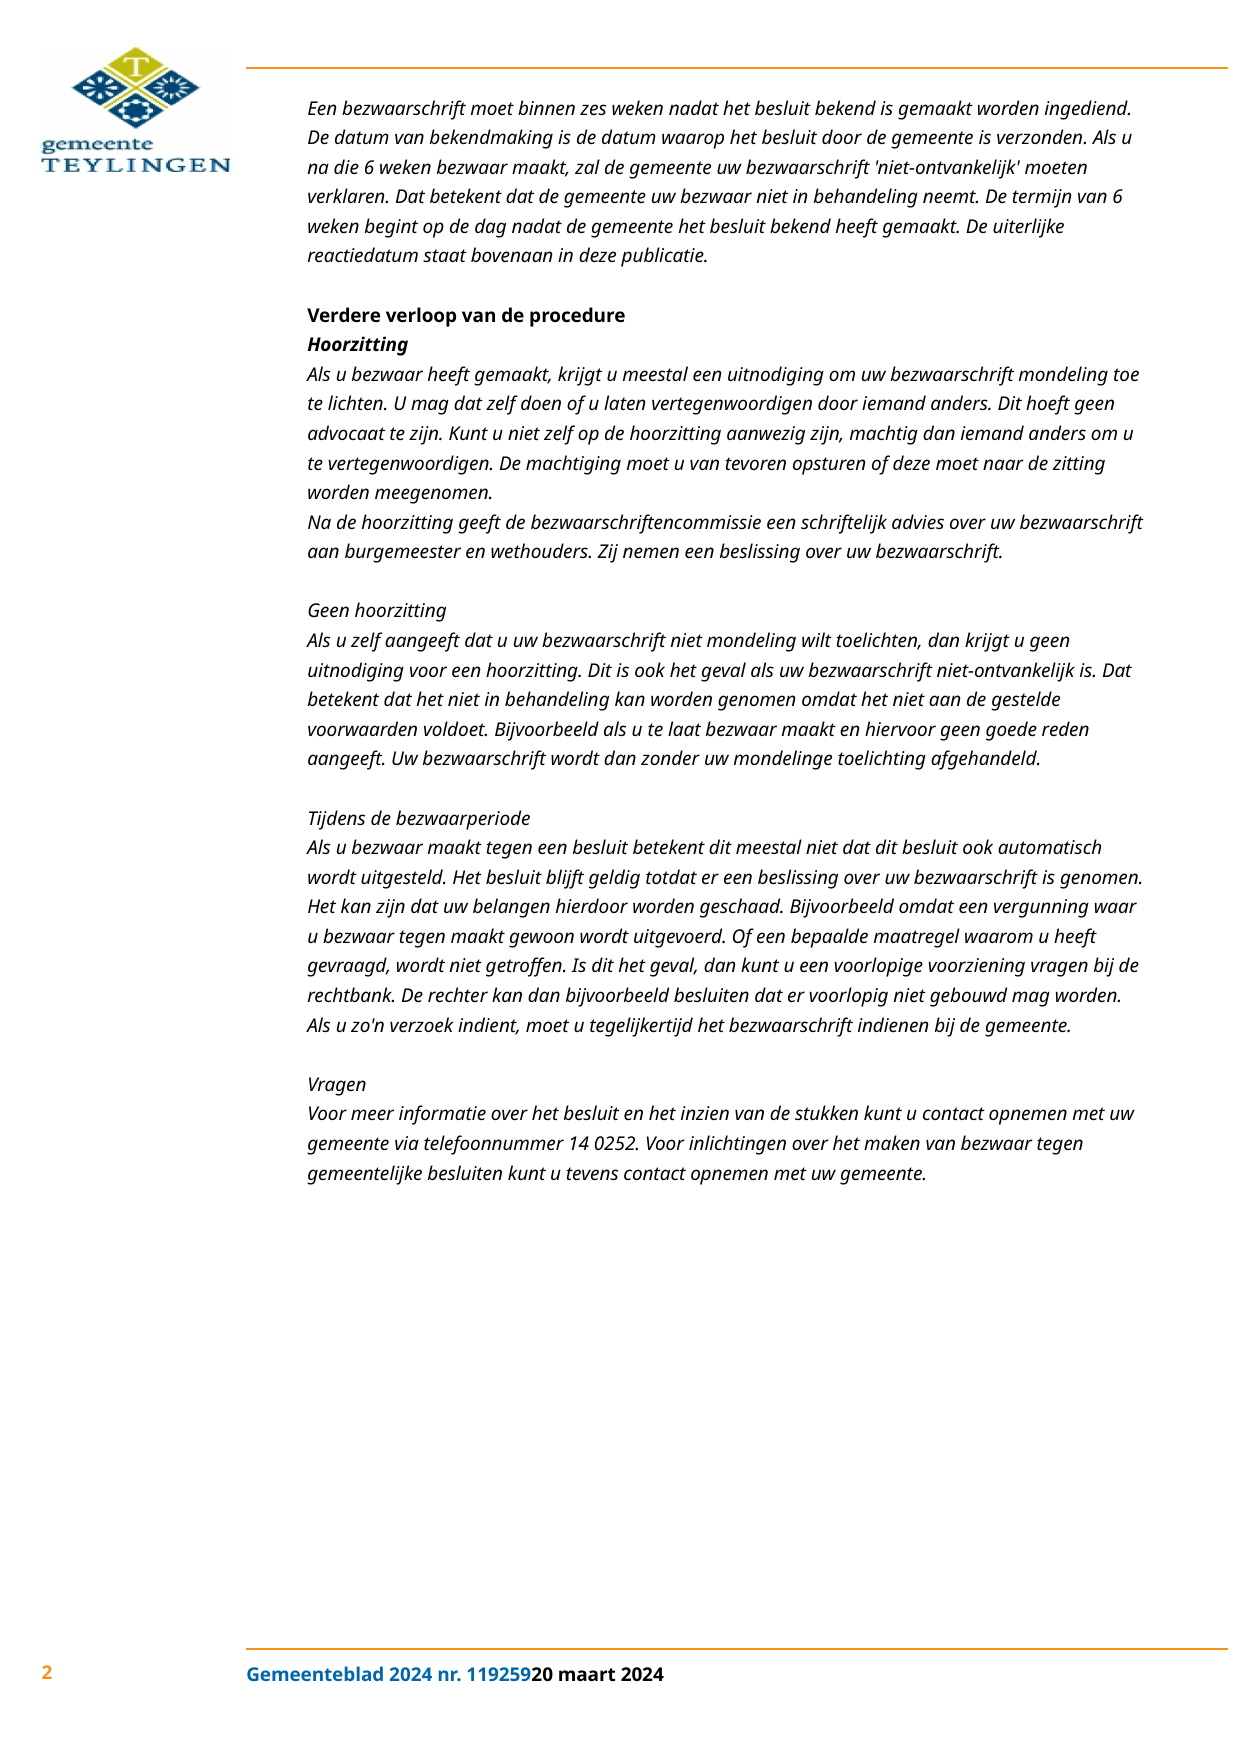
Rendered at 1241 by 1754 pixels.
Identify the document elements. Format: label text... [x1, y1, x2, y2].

list Tijdens de bezwaarperiode [248, 805, 1152, 831]
list Een bezwaarschrift moet binnen zes weken nadat het besluit bekend is gemaakt worden ingediend. De datum van bekendmaking is de datum waarop het besluit door de gemeente is verzonden. Als u na die 6 weken bezwaar maakt, zal de gemeente uw bezwaarschrift 'niet-ontvankelijk' moeten verklaren. Dat betekent dat de gemeente uw bezwaar niet in behandeling neemt. De termijn van 6 weken begint op de dag nadat de gemeente het besluit bekend heeft gemaakt. De uiterlijke reactiedatum staat bovenaan in deze publicatie. [248, 95, 1152, 268]
list Na de hoorzitting geeft de bezwaarschriftencommissie een schriftelijk advies over uw bezwaarschrift aan burgemeester en wethouders. Zij nemen een beslissing over uw bezwaarschrift. [248, 509, 1152, 564]
list Vragen [248, 1071, 1152, 1097]
list Geen hoorzitting [248, 598, 1152, 623]
list Als u bezwaar maakt tegen een besluit betekent dit meestal niet dat dit besluit ook automatisch wordt uitgesteld. Het besluit blijft geldig totdat er een beslissing over uw bezwaarschrift is genomen. Het kan zijn dat uw belangen hierdoor worden geschaad. Bijvoorbeeld omdat een vergunning waar u bezwaar tegen maakt gewoon wordt uitgevoerd. Of een bepaalde maatregel waarom u heeft gevraagd, wordt niet getroffen. Is dit het geval, dan kunt u een voorlopige voorziening vragen bij de rechtbank. De rechter kan dan bijvoorbeeld besluiten dat er voorlopig niet gebouwd mag worden. Als u zo'n verzoek indient, moet u tegelijkertijd het bezwaarschrift indienen bij de gemeente. [248, 834, 1152, 1038]
list Als u zelf aangeeft dat u uw bezwaarschrift niet mondeling wilt toelichten, dan krijgt u geen uitnodiging voor een hoorzitting. Dit is ook het geval als uw bezwaarschrift niet-ontvankelijk is. Dat betekent dat het niet in behandeling kan worden genomen omdat het niet aan de gestelde voorwaarden voldoet. Bijvoorbeeld als u te laat bezwaar maakt en hiervoor geen goede reden aangeeft. Uw bezwaarschrift wordt dan zonder uw mondelinge toelichting afgehandeld. [248, 627, 1152, 771]
picture [41, 47, 231, 172]
list Voor meer informatie over het besluit en het inzien van de stukken kunt u contact opnemen met uw gemeente via telefoonnummer 14 0252. Voor inlichtingen over het maken van bezwaar tegen gemeentelijke besluiten kunt u tevens contact opnemen met uw gemeente. [248, 1101, 1152, 1186]
list Verdere verloop van de procedure [248, 302, 1152, 328]
list Hoorzitting [248, 331, 1152, 357]
list Als u bezwaar heeft gemaakt, krijgt u meestal een uitnodiging om uw bezwaarschrift mondeling toe te lichten. U mag dat zelf doen of u laten vertegenwoordigen door iemand anders. Dit hoeft geen advocaat te zijn. Kunt u niet zelf op de hoorzitting aanwezig zijn, machtig dan iemand anders om u te vertegenwoordigen. De machtiging moet u van tevoren opsturen of deze moet naar de zitting worden meegenomen. [248, 361, 1152, 505]
